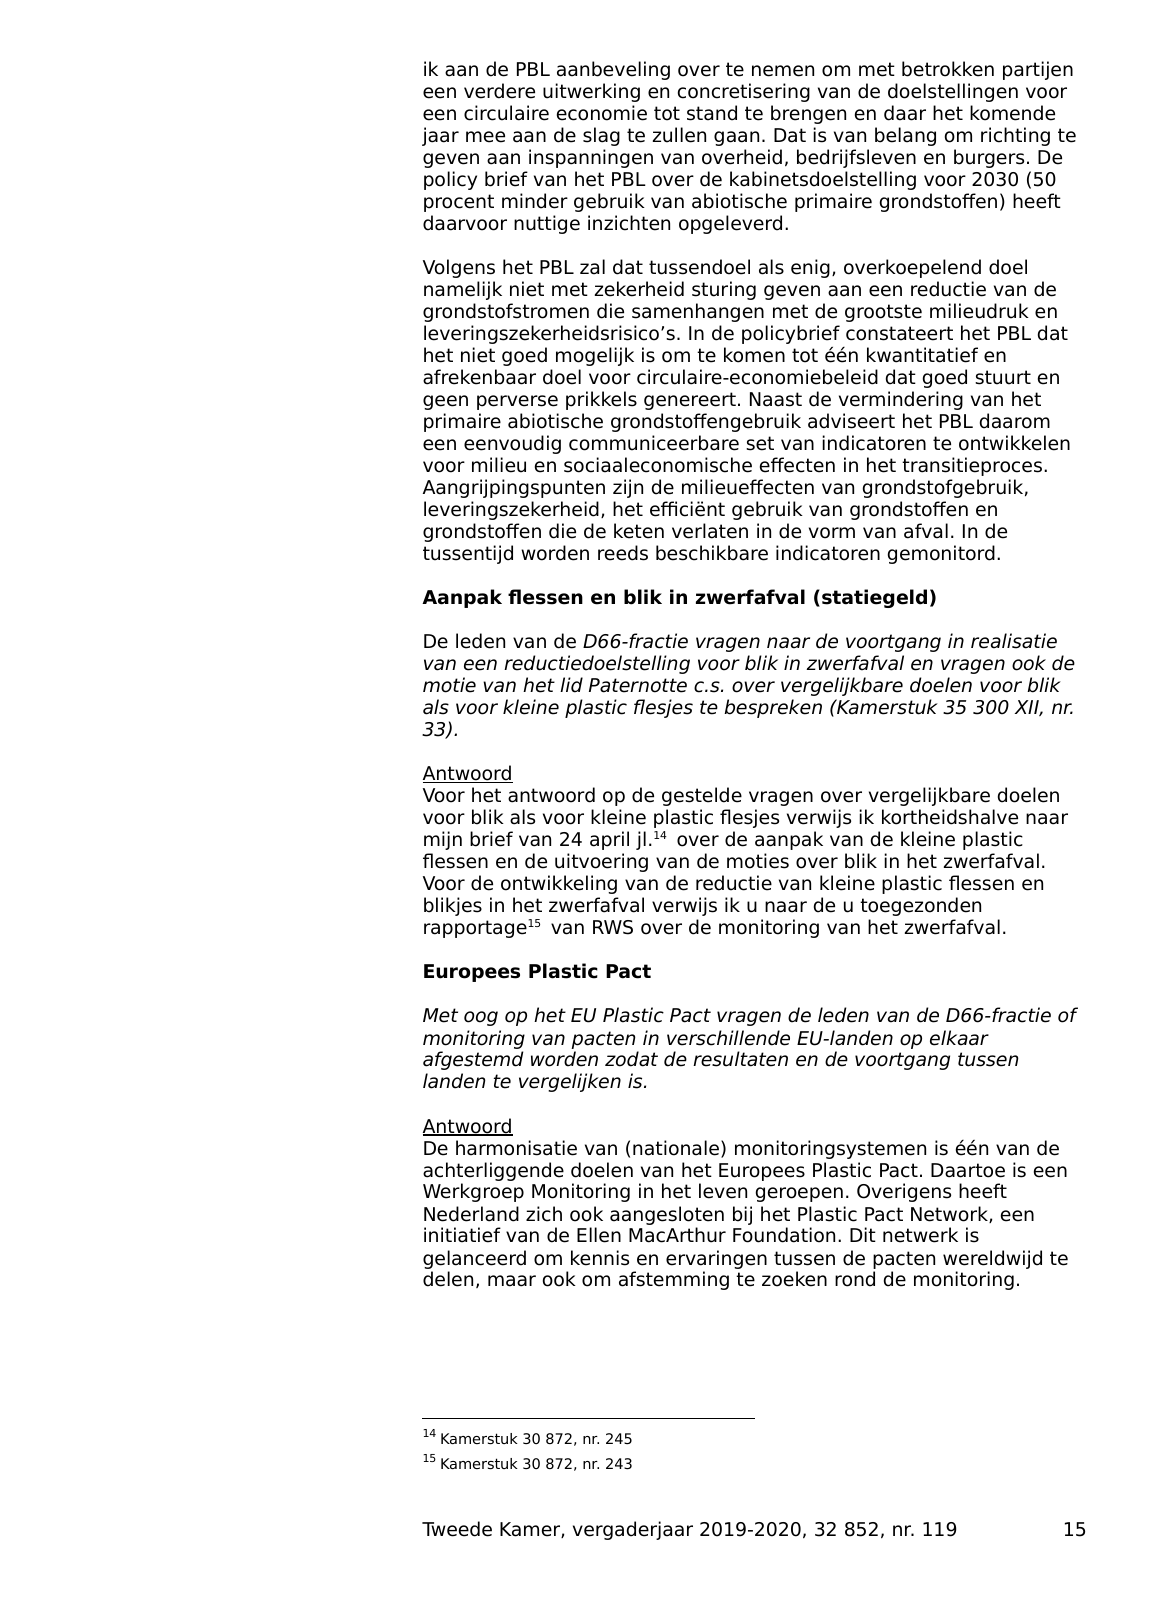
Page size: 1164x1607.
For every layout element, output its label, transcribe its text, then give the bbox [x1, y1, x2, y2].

text Voor het antwoord op de gestelde vragen over vergelijkbare doelen voor blik als voor kleine plastic flesjes verwijs ik kortheidshalve naar mijn brief van 24 april jl. over de aanpak van de kleine plastic flessen en de uitvoering van de moties over blik in het zwerfafval. Voor de ontwikkeling van de reductie van kleine plastic flessen en blikjes in het zwerfafval verwijs ik u naar de u toegezonden rapportage van RWS over de monitoring van het zwerfafval. [422, 785, 1087, 939]
text ik aan de PBL aanbeveling over te nemen om met betrokken partijen een verdere uitwerking en concretisering van de doelstellingen voor een circulaire economie tot stand te brengen en daar het komende jaar mee aan de slag te zullen gaan. Dat is van belang om richting te geven aan inspanningen van overheid, bedrijfsleven en burgers. De policy brief van het PBL over de kabinetsdoelstelling voor 2030 (50 procent minder gebruik van abiotische primaire grondstoffen) heeft daarvoor nuttige inzichten opgeleverd. [422, 59, 1087, 235]
text Met oog op het EU Plastic Pact vragen de leden van de D66-fractie of monitoring van pacten in verschillende EU-landen op elkaar afgestemd worden zodat de resultaten en de voortgang tussen landen te vergelijken is. [422, 1005, 1087, 1093]
text Kamerstuk 30 872, nr. 245 [422, 1427, 1087, 1449]
subtitle Aanpak flessen en blik in zwerfafval (statiegeld) [422, 587, 1087, 609]
text Antwoord [422, 1116, 1087, 1137]
text Kamerstuk 30 872, nr. 243 [422, 1452, 1087, 1474]
text Volgens het PBL zal dat tussendoel als enig, overkoepelend doel namelijk niet met zekerheid sturing geven aan een reductie van de grondstofstromen die samenhangen met de grootste milieudruk en leveringszekerheidsrisico’s. In de policybrief constateert het PBL dat het niet goed mogelijk is om te komen tot één kwantitatief en afrekenbaar doel voor circulaire-economiebeleid dat goed stuurt en geen perverse prikkels genereert. Naast de vermindering van het primaire abiotische grondstoffengebruik adviseert het PBL daarom een eenvoudig communiceerbare set van indicatoren te ontwikkelen voor milieu en sociaaleconomische effecten in het transitieproces. Aangrijpingspunten zijn de milieueffecten van grondstofgebruik, leveringszekerheid, het efficiënt gebruik van grondstoffen en grondstoffen die de keten verlaten in de vorm van afval. In de tussentijd worden reeds beschikbare indicatoren gemonitord. [422, 257, 1087, 565]
text De harmonisatie van (nationale) monitoringsystemen is één van de achterliggende doelen van het Europees Plastic Pact. Daartoe is een Werkgroep Monitoring in het leven geroepen. Overigens heeft Nederland zich ook aangesloten bij het Plastic Pact Network, een initiatief van de Ellen MacArthur Foundation. Dit netwerk is gelanceerd om kennis en ervaringen tussen de pacten wereldwijd te delen, maar ook om afstemming te zoeken rond de monitoring. [422, 1137, 1087, 1291]
text De leden van de D66-fractie vragen naar de voortgang in realisatie van een reductiedoelstelling voor blik in zwerfafval en vragen ook de motie van het lid Paternotte c.s. over vergelijkbare doelen voor blik als voor kleine plastic flesjes te bespreken (Kamerstuk 35 300 XII, nr. 33). [422, 631, 1087, 741]
text Antwoord [422, 763, 1087, 785]
subtitle Europees Plastic Pact [422, 961, 1087, 983]
